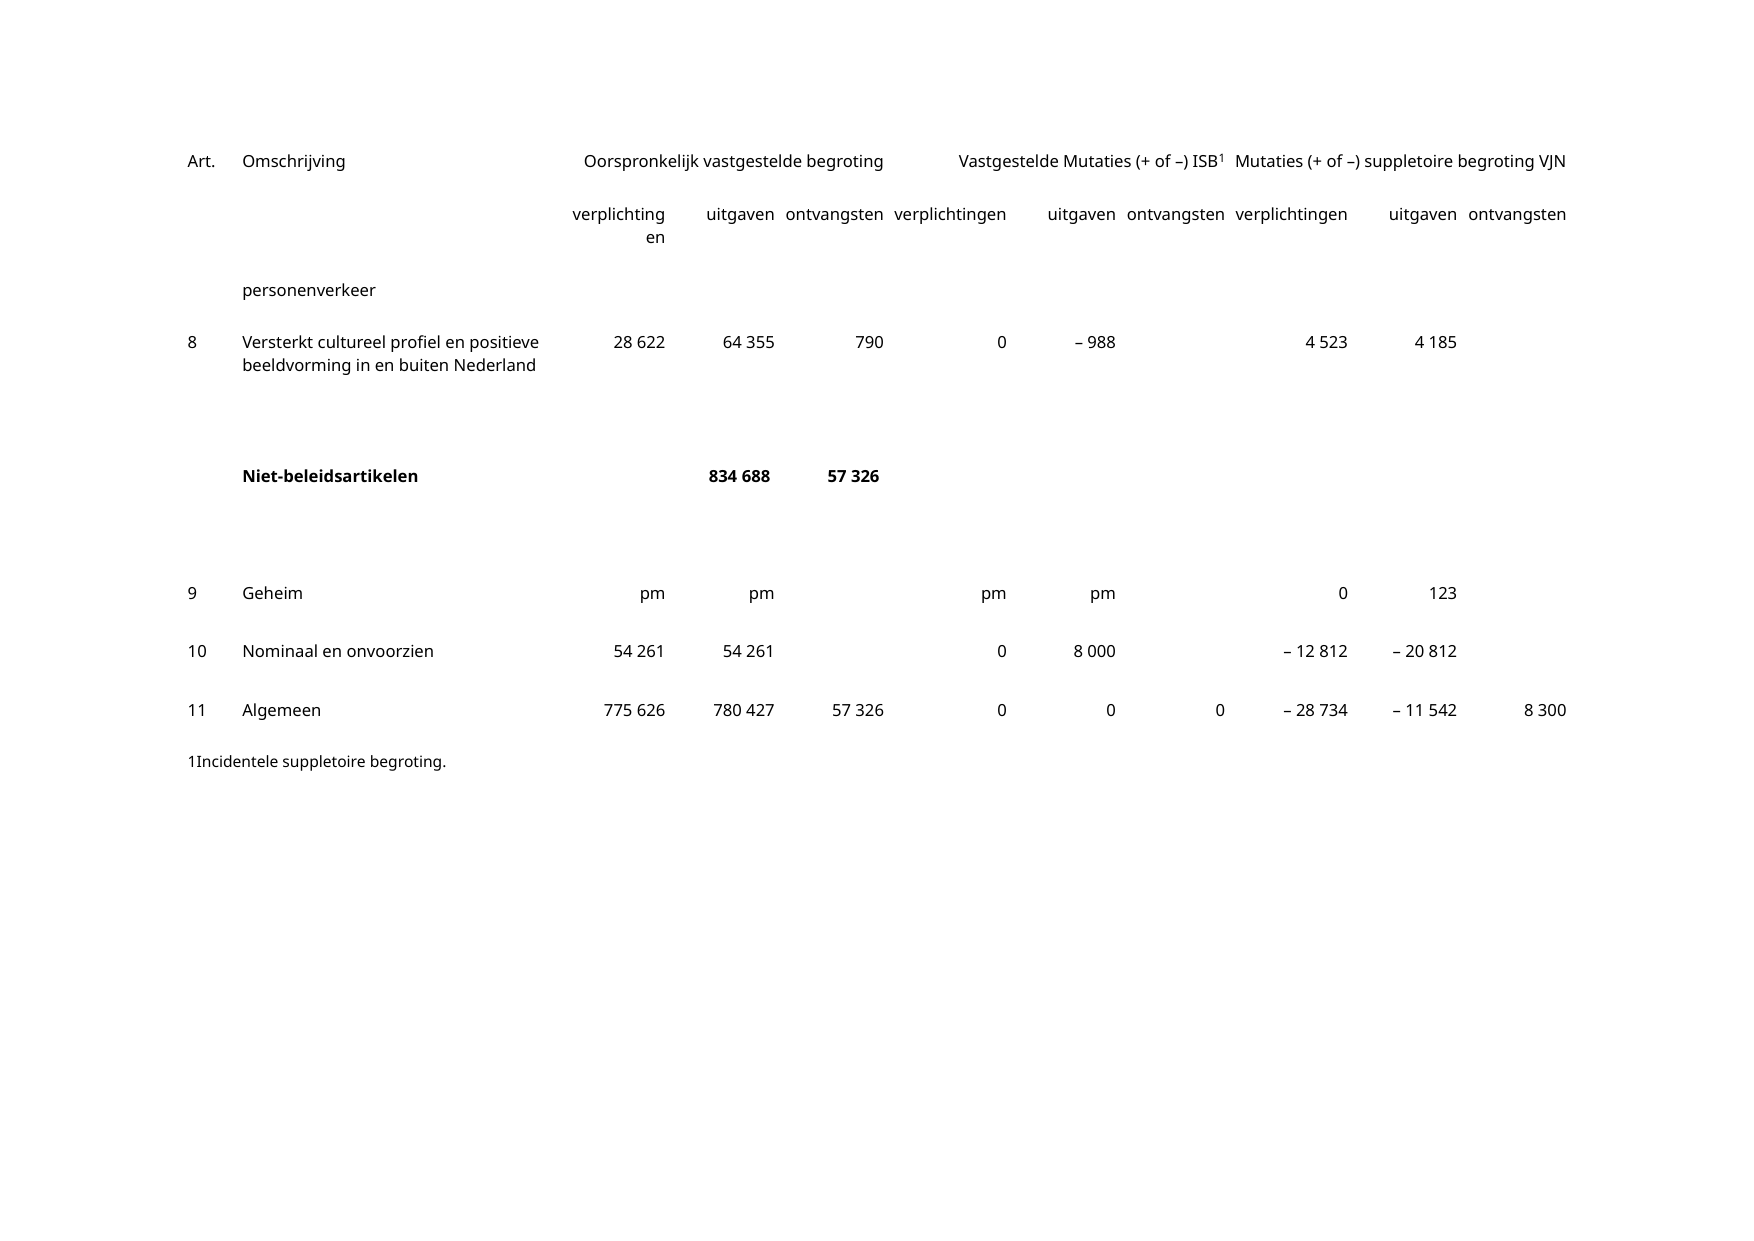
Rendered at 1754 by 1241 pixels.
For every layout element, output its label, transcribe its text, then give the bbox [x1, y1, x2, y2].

table_cell 834 688 [665, 465, 774, 523]
table_cell [775, 582, 884, 640]
table_cell [570, 406, 665, 465]
table_cell 8 [188, 331, 242, 406]
table_cell [1006, 523, 1116, 582]
table_cell uitgaven [665, 203, 774, 278]
table_cell [1116, 331, 1225, 406]
table_cell 64 355 [665, 331, 774, 406]
table_cell [1116, 278, 1225, 331]
table_cell [884, 406, 1006, 465]
table_cell verplichtingen [884, 203, 1006, 278]
table_cell [188, 203, 242, 278]
table_cell ontvangsten [1116, 203, 1225, 278]
table_cell [1457, 331, 1566, 406]
table_cell 123 [1348, 582, 1457, 640]
table_cell [1225, 406, 1348, 465]
table_cell 54 261 [665, 640, 774, 698]
table_cell [1225, 278, 1348, 331]
table_cell 57 326 [775, 465, 884, 523]
table_cell [1457, 640, 1566, 698]
table_cell [1225, 465, 1348, 523]
table_cell [1116, 406, 1225, 465]
table_cell [1006, 465, 1116, 523]
table_cell ontvangsten [1457, 203, 1566, 278]
table_cell 780 427 [665, 699, 774, 751]
table_cell uitgaven [1348, 203, 1457, 278]
table_cell pm [1006, 582, 1116, 640]
table_cell [1348, 278, 1457, 331]
table_cell pm [884, 582, 1006, 640]
table_cell Nominaal en onvoorzien [242, 640, 570, 698]
table_header Oorspronkelijk vastgestelde begroting [570, 150, 884, 203]
table_cell [242, 203, 570, 278]
table_cell [188, 406, 242, 465]
table_cell [884, 523, 1006, 582]
table_cell [570, 465, 665, 523]
table_cell [884, 465, 1006, 523]
table_cell 1Incidentele suppletoire begroting. [188, 751, 1566, 802]
table_cell 0 [884, 640, 1006, 698]
table_cell 57 326 [775, 699, 884, 751]
table_cell 0 [884, 699, 1006, 751]
table_cell [1457, 582, 1566, 640]
table_cell [1006, 278, 1116, 331]
table_cell pm [665, 582, 774, 640]
table_cell [188, 465, 242, 523]
table_cell [665, 278, 774, 331]
table_cell 8 300 [1457, 699, 1566, 751]
table_cell – 988 [1006, 331, 1116, 406]
table_cell [188, 523, 242, 582]
table_cell [665, 523, 774, 582]
table_cell pm [570, 582, 665, 640]
table_cell [1348, 523, 1457, 582]
table_cell – 28 734 [1225, 699, 1348, 751]
table_header Mutaties (+ of –) suppletoire begroting VJN [1225, 150, 1566, 203]
table_cell [1457, 278, 1566, 331]
table_cell [775, 640, 884, 698]
table_cell Niet-beleidsartikelen [242, 465, 570, 523]
table_cell – 20 812 [1348, 640, 1457, 698]
table_cell [1116, 640, 1225, 698]
table_cell [1225, 523, 1348, 582]
table_cell Versterkt cultureel profiel en positieve beeldvorming in en buiten Nederland [242, 331, 570, 406]
table_cell [1457, 465, 1566, 523]
table_cell 8 000 [1006, 640, 1116, 698]
table_cell – 11 542 [1348, 699, 1457, 751]
table_cell 4 523 [1225, 331, 1348, 406]
table_cell [242, 523, 570, 582]
table_cell 28 622 [570, 331, 665, 406]
table_cell 0 [884, 331, 1006, 406]
table_cell [1006, 406, 1116, 465]
table_cell 11 [188, 699, 242, 751]
table_cell [1348, 465, 1457, 523]
table_cell 9 [188, 582, 242, 640]
table_cell Geheim [242, 582, 570, 640]
table_cell [242, 406, 570, 465]
table_cell uitgaven [1006, 203, 1116, 278]
table_cell [1457, 523, 1566, 582]
table_header Art. [188, 150, 242, 203]
table_cell [1457, 406, 1566, 465]
table_header Vastgestelde Mutaties (+ of –) ISB1 [884, 150, 1225, 203]
table_cell [775, 406, 884, 465]
table_cell 54 261 [570, 640, 665, 698]
table_cell [1116, 582, 1225, 640]
table_cell [884, 278, 1006, 331]
table_cell 790 [775, 331, 884, 406]
table_cell 775 626 [570, 699, 665, 751]
table_cell [775, 278, 884, 331]
table_cell 0 [1116, 699, 1225, 751]
table_cell ontvangsten [775, 203, 884, 278]
table_cell – 12 812 [1225, 640, 1348, 698]
table_cell [775, 523, 884, 582]
table_cell [570, 278, 665, 331]
table_cell [1116, 465, 1225, 523]
table_cell [1116, 523, 1225, 582]
table_cell Algemeen [242, 699, 570, 751]
table_cell verplichtingen [1225, 203, 1348, 278]
table_cell [1348, 406, 1457, 465]
table_cell 0 [1006, 699, 1116, 751]
table_cell verplichtingen [570, 203, 665, 278]
table_cell personenverkeer [242, 278, 570, 331]
table_cell 0 [1225, 582, 1348, 640]
table_cell 10 [188, 640, 242, 698]
table_header Omschrijving [242, 150, 570, 203]
table_cell 4 185 [1348, 331, 1457, 406]
table_cell [188, 278, 242, 331]
table_cell [665, 406, 774, 465]
table_cell [570, 523, 665, 582]
